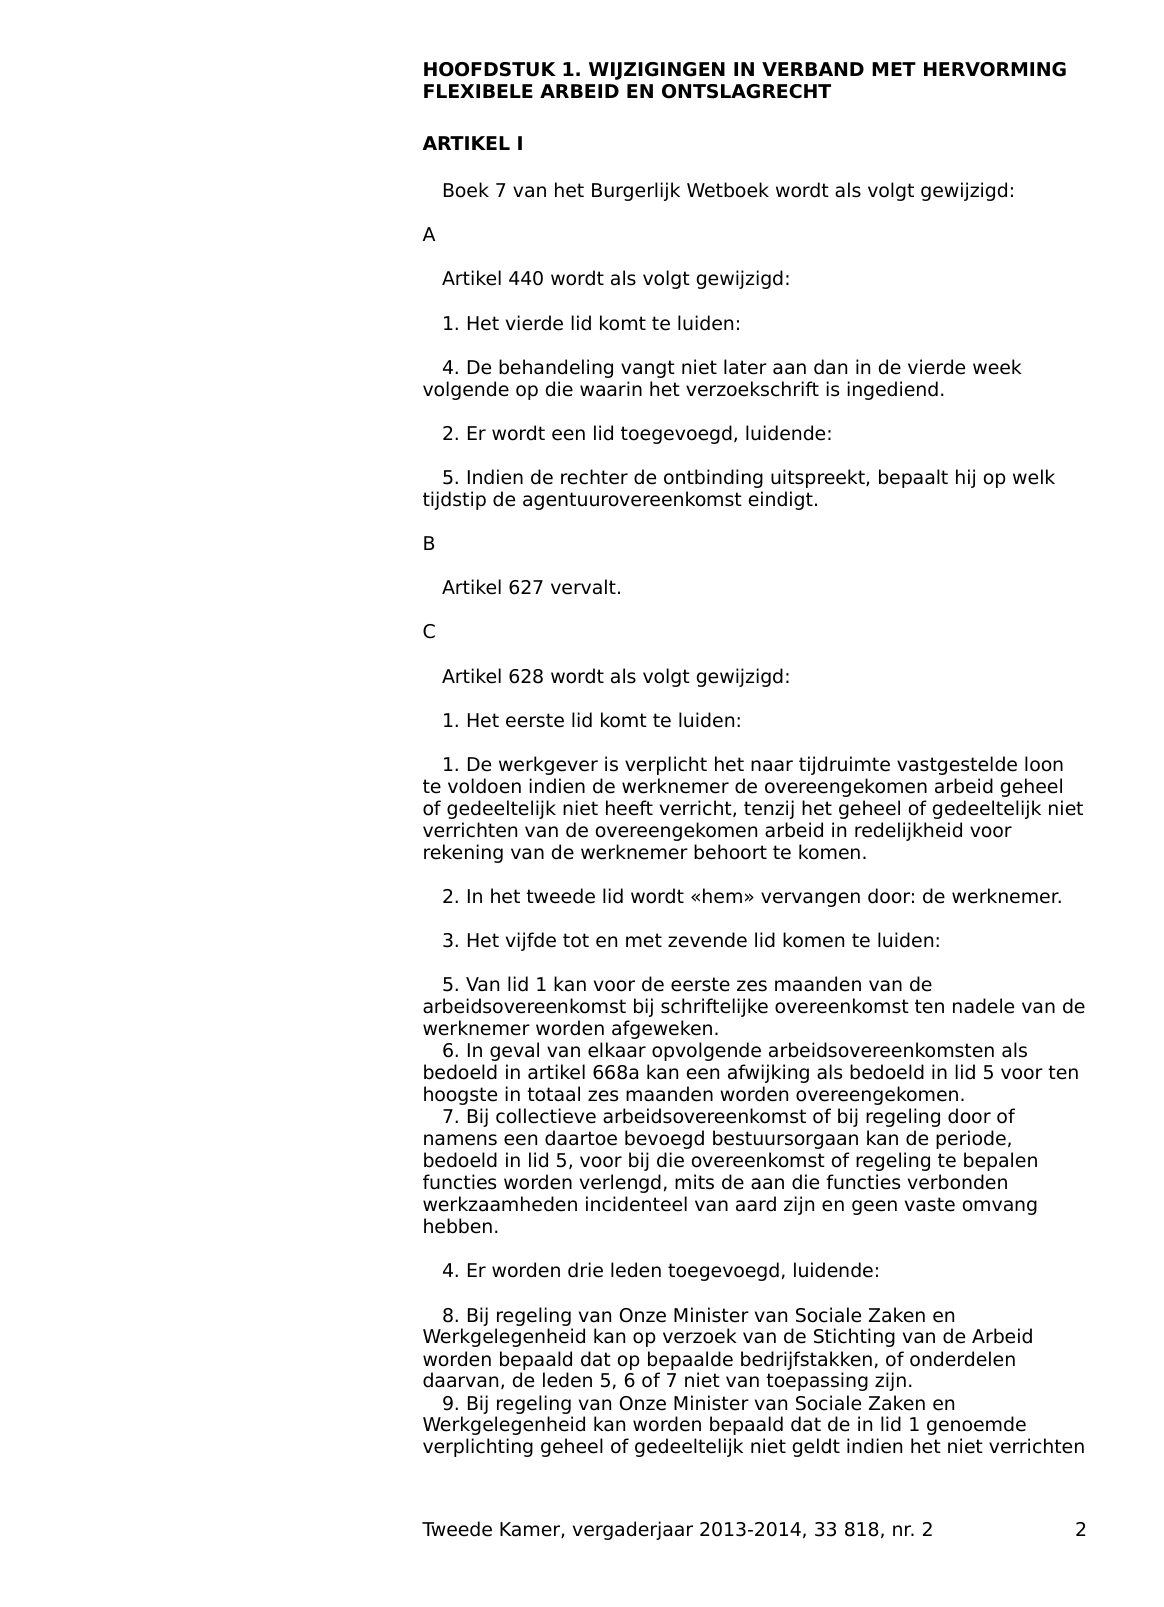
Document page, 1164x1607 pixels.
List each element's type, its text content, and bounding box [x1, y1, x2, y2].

text Artikel 627 vervalt. [422, 577, 1087, 599]
text 4. De behandeling vangt niet later aan dan in de vierde week volgende op die waarin het verzoekschrift is ingediend. [422, 357, 1087, 401]
text 7. Bij collectieve arbeidsovereenkomst of bij regeling door of namens een daartoe bevoegd bestuursorgaan kan de periode, bedoeld in lid 5, voor bij die overeenkomst of regeling te bepalen functies worden verlengd, mits de aan die functies verbonden werkzaamheden incidenteel van aard zijn en geen vaste omvang hebben. [422, 1106, 1087, 1238]
text 6. In geval van elkaar opvolgende arbeidsovereenkomsten als bedoeld in artikel 668a kan een afwijking als bedoeld in lid 5 voor ten hoogste in totaal zes maanden worden overeengekomen. [422, 1040, 1087, 1106]
text A [422, 224, 1087, 246]
text 5. Van lid 1 kan voor de eerste zes maanden van de arbeidsovereenkomst bij schriftelijke overeenkomst ten nadele van de werknemer worden afgeweken. [422, 974, 1087, 1040]
text 1. Het vierde lid komt te luiden: [422, 312, 1087, 334]
text C [422, 621, 1087, 643]
text 9. Bij regeling van Onze Minister van Sociale Zaken en Werkgelegenheid kan worden bepaald dat de in lid 1 genoemde verplichting geheel of gedeeltelijk niet geldt indien het niet verrichten [422, 1392, 1087, 1458]
text Boek 7 van het Burgerlijk Wetboek wordt als volgt gewijzigd: [422, 180, 1087, 202]
subtitle ARTIKEL I [422, 133, 1087, 155]
text Artikel 628 wordt als volgt gewijzigd: [422, 666, 1087, 688]
text Artikel 440 wordt als volgt gewijzigd: [422, 268, 1087, 290]
text 3. Het vijfde tot en met zevende lid komen te luiden: [422, 930, 1087, 952]
text 2. Er wordt een lid toegevoegd, luidende: [422, 423, 1087, 445]
text 4. Er worden drie leden toegevoegd, luidende: [422, 1260, 1087, 1282]
text B [422, 533, 1087, 555]
text 2. In het tweede lid wordt «hem» vervangen door: de werknemer. [422, 886, 1087, 908]
text 1. De werkgever is verplicht het naar tijdruimte vastgestelde loon te voldoen indien de werknemer de overeengekomen arbeid geheel of gedeeltelijk niet heeft verricht, tenzij het geheel of gedeeltelijk niet verrichten van de overeengekomen arbeid in redelijkheid voor rekening van de werknemer behoort te komen. [422, 754, 1087, 864]
text 8. Bij regeling van Onze Minister van Sociale Zaken en Werkgelegenheid kan op verzoek van de Stichting van de Arbeid worden bepaald dat op bepaalde bedrijfstakken, of onderdelen daarvan, de leden 5, 6 of 7 niet van toepassing zijn. [422, 1304, 1087, 1392]
text 5. Indien de rechter de ontbinding uitspreekt, bepaalt hij op welk tijdstip de agentuurovereenkomst eindigt. [422, 467, 1087, 511]
text 1. Het eerste lid komt te luiden: [422, 710, 1087, 732]
subtitle HOOFDSTUK 1. WIJZIGINGEN IN VERBAND MET HERVORMING FLEXIBELE ARBEID EN ONTSLAGRECHT [422, 59, 1087, 103]
